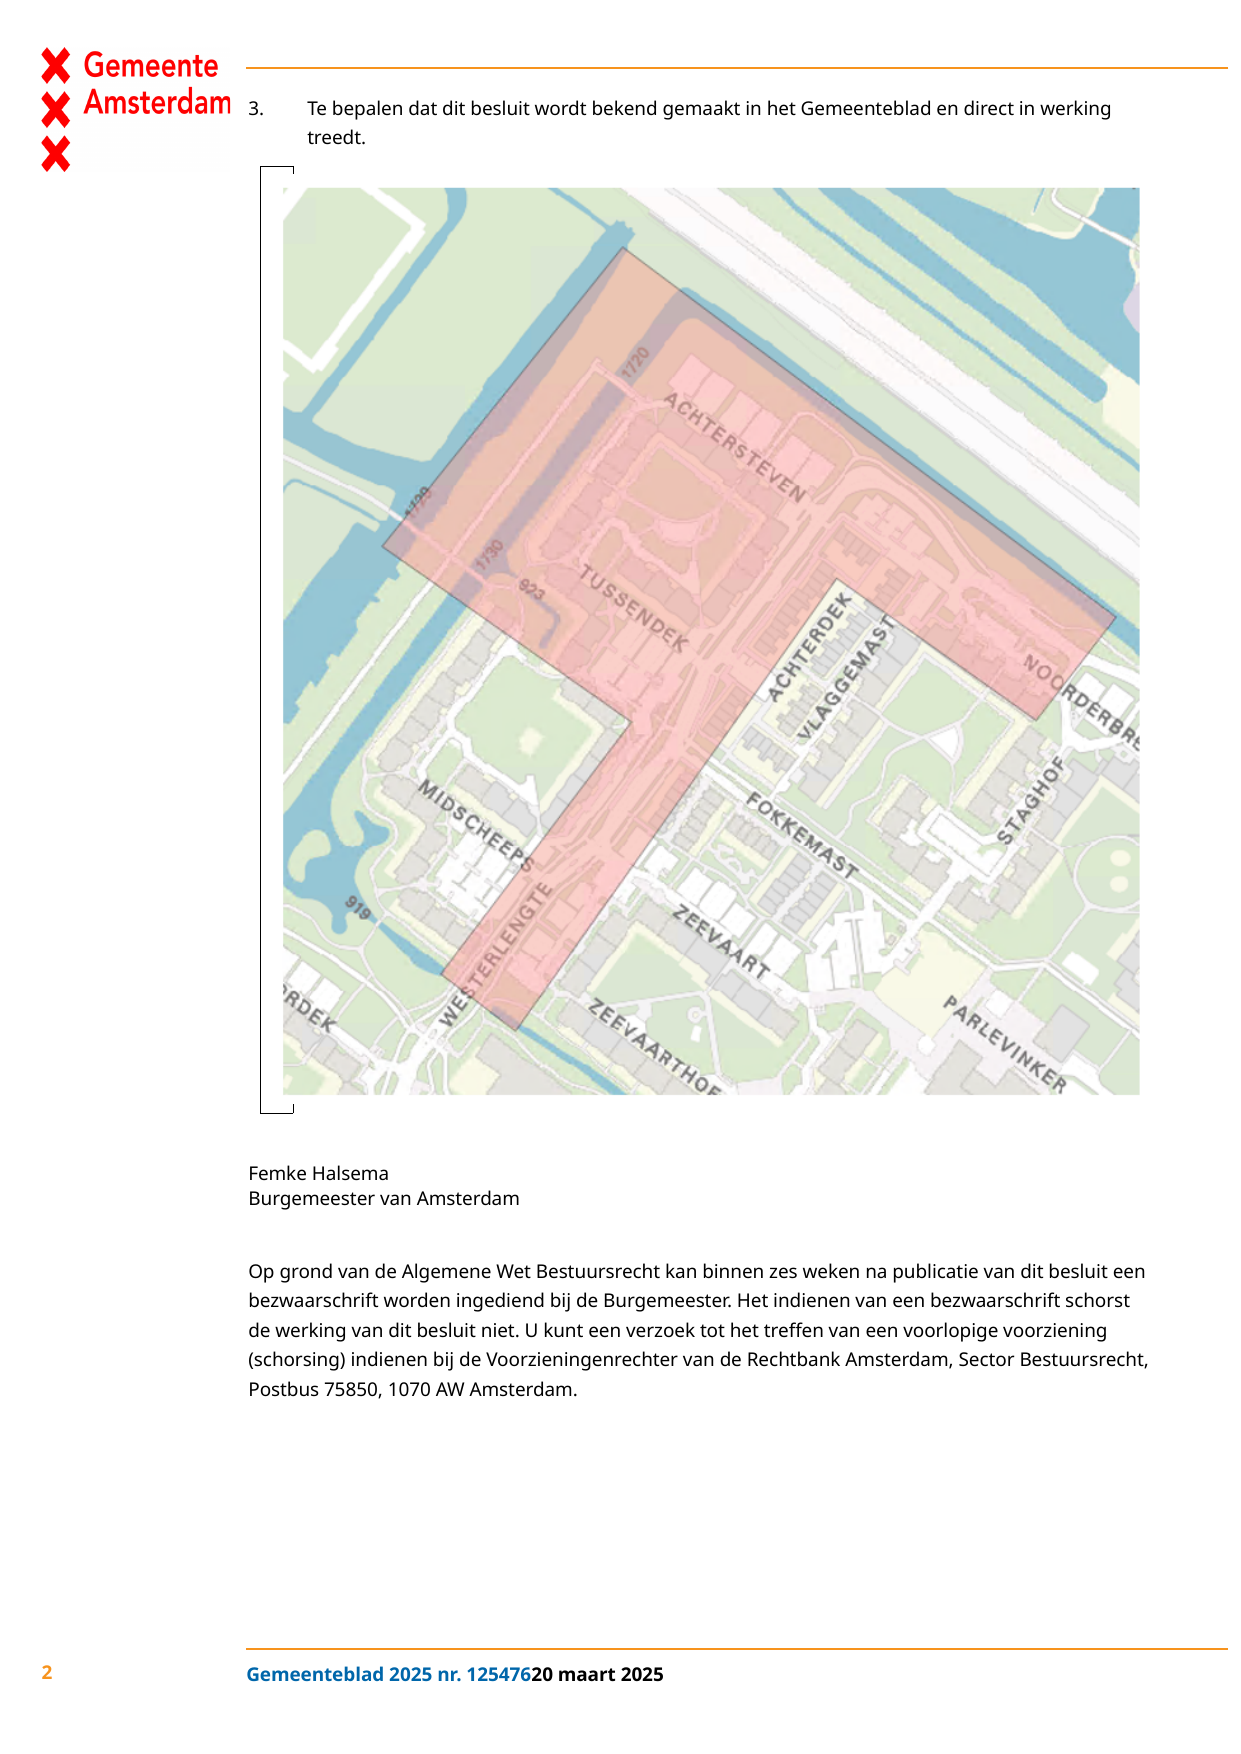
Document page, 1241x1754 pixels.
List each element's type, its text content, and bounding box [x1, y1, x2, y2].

picture [268, 174, 1155, 1104]
text Op grond van de Algemene Wet Bestuursrecht kan binnen zes weken na publicatie van dit besluit een bezwaarschrift worden ingediend bij de Burgemeester. Het indienen van een bezwaarschrift schorst de werking van dit besluit niet. U kunt een verzoek tot het treffen van een voorlopige voorziening (schorsing) indienen bij de Voorzieningenrechter van de Rechtbank Amsterdam, Sector Bestuursrecht, Postbus 75850, 1070 AW Amsterdam. [248, 1258, 1152, 1402]
list Te bepalen dat dit besluit wordt bekend gemaakt in het Gemeenteblad en direct in werking treedt. [248, 95, 1152, 150]
picture [41, 47, 231, 172]
text Femke Halsema [248, 1160, 1152, 1186]
text Burgemeester van Amsterdam [248, 1186, 1152, 1211]
